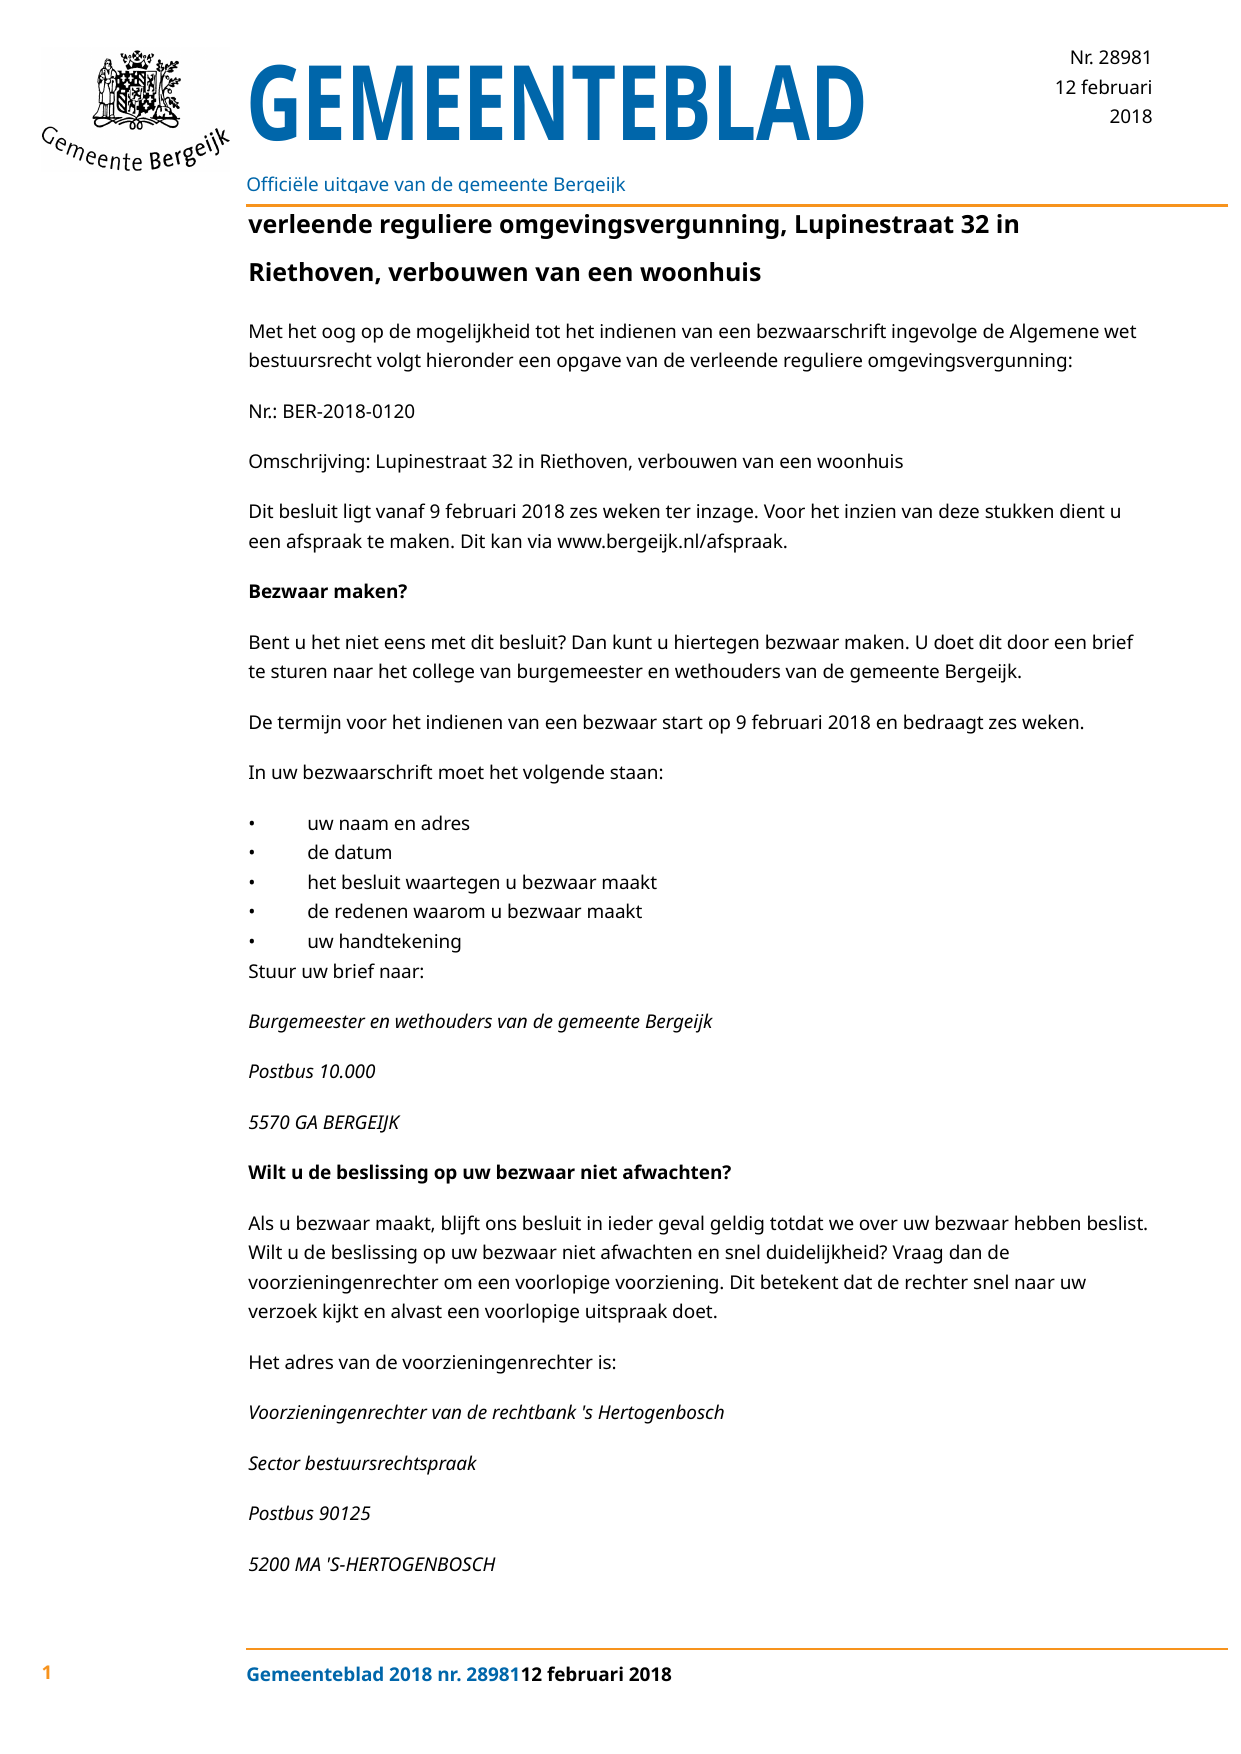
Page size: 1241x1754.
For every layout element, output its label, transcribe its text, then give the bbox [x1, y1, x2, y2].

picture [41, 47, 231, 172]
list de redenen waarom u bezwaar maakt [248, 899, 1152, 924]
text 5570 GA BERGEIJK [248, 1109, 1152, 1135]
text Omschrijving: Lupinestraat 32 in Riethoven, verbouwen van een woonhuis [248, 448, 1152, 474]
text Als u bezwaar maakt, blijft ons besluit in ieder geval geldig totdat we over uw bezwaar hebben beslist. Wilt u de beslissing op uw bezwaar niet afwachten en snel duidelijkheid? Vraag dan de voorzieningenrechter om een voorlopige voorziening. Dit betekent dat de rechter snel naar uw verzoek kijkt en alvast een voorlopige uitspraak doet. [248, 1210, 1152, 1324]
list de datum [248, 839, 1152, 865]
text Voorzieningenrechter van de rechtbank 's Hertogenbosch [248, 1399, 1152, 1425]
text Postbus 10.000 [248, 1059, 1152, 1084]
text Nr.: BER-2018-0120 [248, 398, 1152, 424]
text De termijn voor het indienen van een bezwaar start op 9 februari 2018 en bedraagt zes weken. [248, 709, 1152, 735]
text verleende reguliere omgevingsvergunning, Lupinestraat 32 in Riethoven, verbouwen van een woonhuis [248, 207, 1152, 288]
text In uw bezwaarschrift moet het volgende staan: [248, 759, 1152, 785]
text Burgemeester en wethouders van de gemeente Bergeijk [248, 1008, 1152, 1034]
text Sector bestuursrechtspraak [248, 1450, 1152, 1476]
list uw handtekening [248, 928, 1152, 954]
text Bent u het niet eens met dit besluit? Dan kunt u hiertegen bezwaar maken. U doet dit door een brief te sturen naar het college van burgemeester en wethouders van de gemeente Bergeijk. [248, 629, 1152, 684]
text Postbus 90125 [248, 1500, 1152, 1526]
text Stuur uw brief naar: [248, 958, 1152, 984]
list uw naam en adres [248, 810, 1152, 836]
text 5200 MA 'S-HERTOGENBOSCH [248, 1551, 1152, 1577]
list het besluit waartegen u bezwaar maakt [248, 869, 1152, 895]
text Het adres van de voorzieningenrechter is: [248, 1349, 1152, 1375]
text Dit besluit ligt vanaf 9 februari 2018 zes weken ter inzage. Voor het inzien van deze stukken dient u een afspraak te maken. Dit kan via www.bergeijk.nl/afspraak. [248, 499, 1152, 554]
text Bezwaar maken? [248, 579, 1152, 604]
text Met het oog op de mogelijkheid tot het indienen van een bezwaarschrift ingevolge de Algemene wet bestuursrecht volgt hieronder een opgave van de verleende reguliere omgevingsvergunning: [248, 318, 1152, 373]
text Wilt u de beslissing op uw bezwaar niet afwachten? [248, 1159, 1152, 1185]
